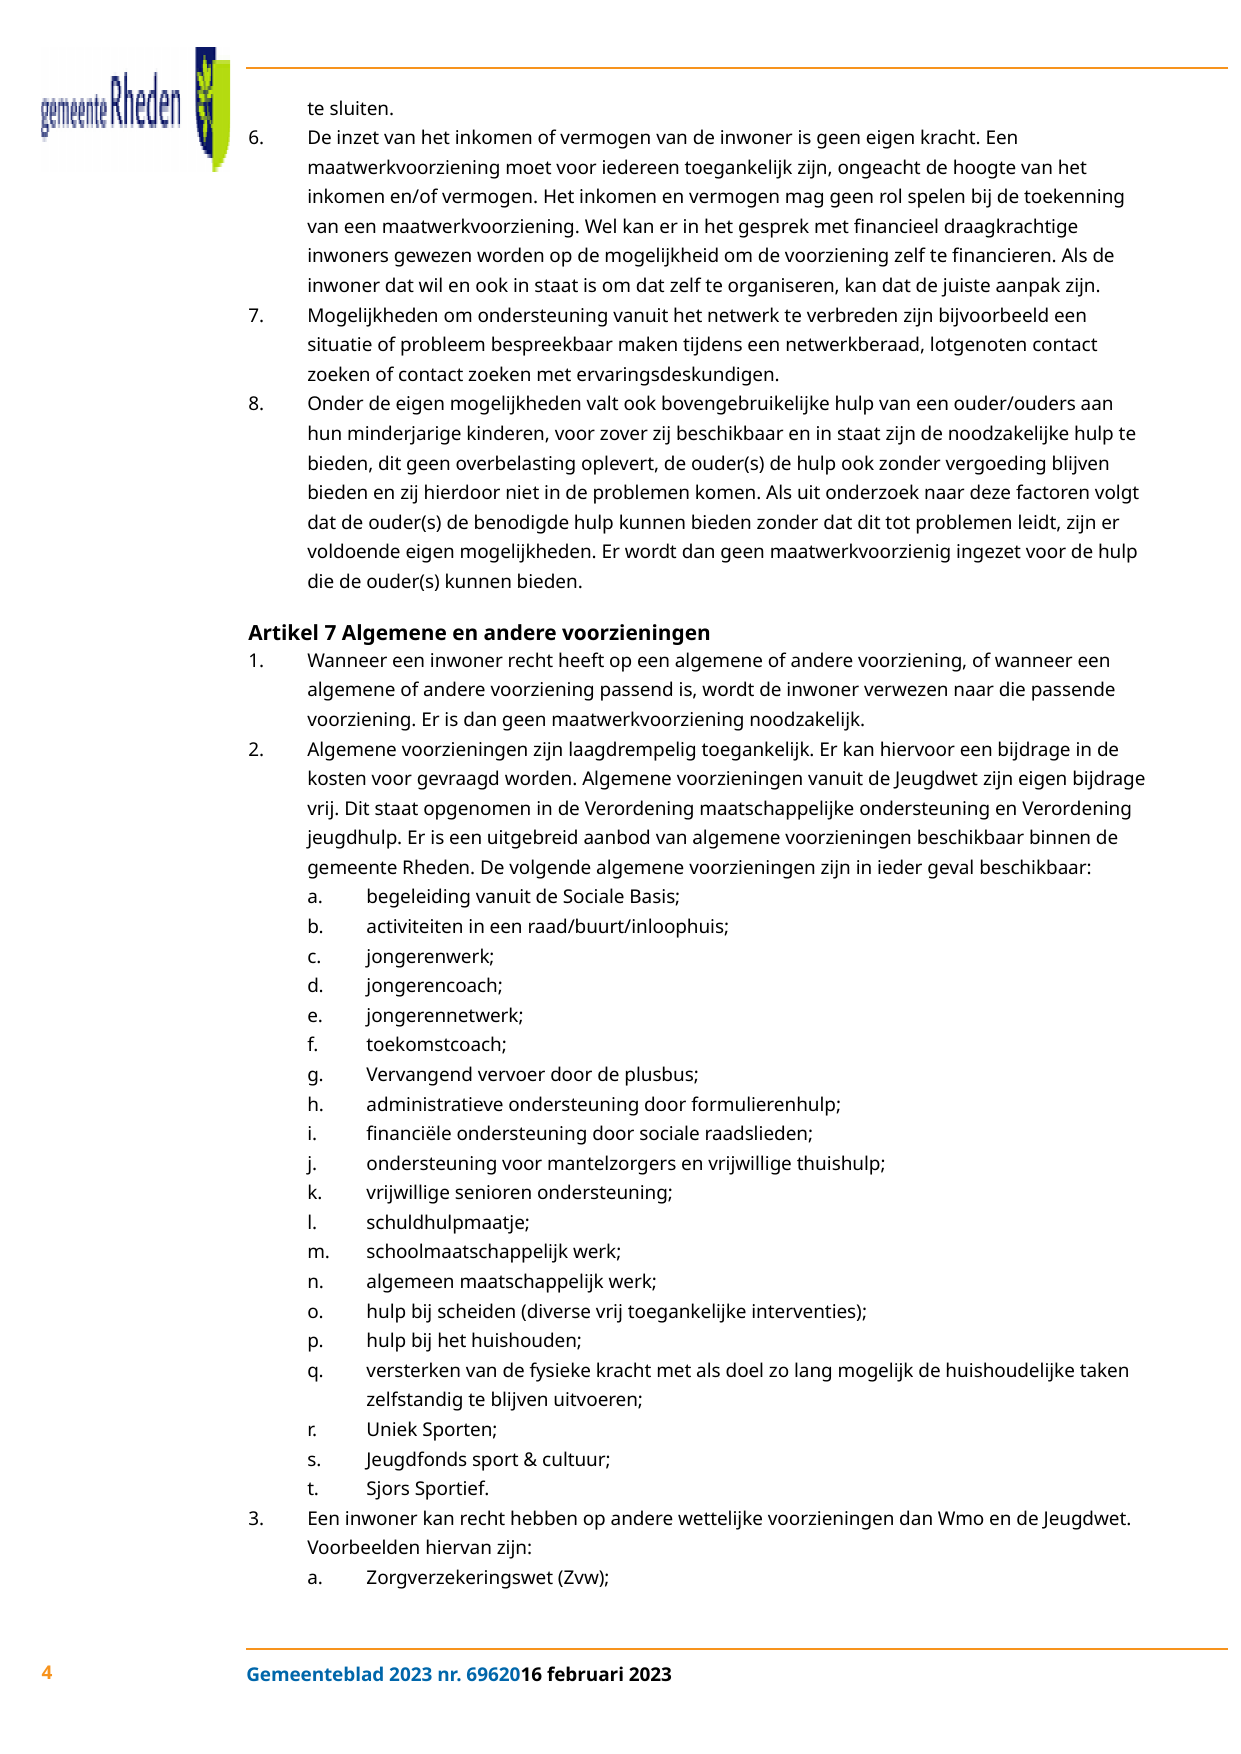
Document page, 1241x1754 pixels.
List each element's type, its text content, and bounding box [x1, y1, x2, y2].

list jongerennetwerk; [307, 1002, 1152, 1028]
list toekomstcoach; [307, 1032, 1152, 1057]
list Sjors Sportief. [307, 1475, 1152, 1501]
list Wanneer een inwoner recht heeft op een algemene of andere voorziening, of wanneer een algemene of andere voorziening passend is, wordt de inwoner verwezen naar die passende voorziening. Er is dan geen maatwerkvoorziening noodzakelijk. [248, 647, 1152, 732]
list jongerencoach; [307, 972, 1152, 998]
list ondersteuning voor mantelzorgers en vrijwillige thuishulp; [307, 1150, 1152, 1176]
list activiteiten in een raad/buurt/inloophuis; [307, 913, 1152, 939]
list te sluiten. [248, 95, 1152, 121]
list schuldhulpmaatje; [307, 1209, 1152, 1235]
picture [41, 47, 231, 172]
list schoolmaatschappelijk werk; [307, 1239, 1152, 1264]
list begeleiding vanuit de Sociale Basis; [307, 884, 1152, 909]
list Mogelijkheden om ondersteuning vanuit het netwerk te verbreden zijn bijvoorbeeld een situatie of probleem bespreekbaar maken tijdens een netwerkberaad, lotgenoten contact zoeken of contact zoeken met ervaringsdeskundigen. [248, 302, 1152, 387]
list Vervangend vervoer door de plusbus; [307, 1061, 1152, 1087]
list Uniek Sporten; [307, 1416, 1152, 1442]
list financiële ondersteuning door sociale raadslieden; [307, 1120, 1152, 1146]
list hulp bij het huishouden; [307, 1327, 1152, 1353]
list vrijwillige senioren ondersteuning; [307, 1179, 1152, 1205]
list Een inwoner kan recht hebben op andere wettelijke voorzieningen dan Wmo en de Jeugdwet. Voorbeelden hiervan zijn: [248, 1505, 1152, 1560]
text Artikel 7 Algemene en andere voorzieningen [248, 618, 1152, 647]
list Algemene voorzieningen zijn laagdrempelig toegankelijk. Er kan hiervoor een bijdrage in de kosten voor gevraagd worden. Algemene voorzieningen vanuit de Jeugdwet zijn eigen bijdrage vrij. Dit staat opgenomen in de Verordening maatschappelijke ondersteuning en Verordening jeugdhulp. Er is een uitgebreid aanbod van algemene voorzieningen beschikbaar binnen de gemeente Rheden. De volgende algemene voorzieningen zijn in ieder geval beschikbaar: [248, 736, 1152, 880]
list administratieve ondersteuning door formulierenhulp; [307, 1091, 1152, 1116]
list versterken van de fysieke kracht met als doel zo lang mogelijk de huishoudelijke taken zelfstandig te blijven uitvoeren; [307, 1357, 1152, 1412]
list Jeugdfonds sport & cultuur; [307, 1446, 1152, 1471]
list algemeen maatschappelijk werk; [307, 1268, 1152, 1294]
list hulp bij scheiden (diverse vrij toegankelijke interventies); [307, 1298, 1152, 1323]
list De inzet van het inkomen of vermogen van de inwoner is geen eigen kracht. Een maatwerkvoorziening moet voor iedereen toegankelijk zijn, ongeacht de hoogte van het inkomen en/of vermogen. Het inkomen en vermogen mag geen rol spelen bij de toekenning van een maatwerkvoorziening. Wel kan er in het gesprek met financieel draagkrachtige inwoners gewezen worden op de mogelijkheid om de voorziening zelf te financieren. Als de inwoner dat wil en ook in staat is om dat zelf te organiseren, kan dat de juiste aanpak zijn. [248, 124, 1152, 298]
list jongerenwerk; [307, 943, 1152, 968]
list Onder de eigen mogelijkheden valt ook bovengebruikelijke hulp van een ouder/ouders aan hun minderjarige kinderen, voor zover zij beschikbaar en in staat zijn de noodzakelijke hulp te bieden, dit geen overbelasting oplevert, de ouder(s) de hulp ook zonder vergoeding blijven bieden en zij hierdoor niet in de problemen komen. Als uit onderzoek naar deze factoren volgt dat de ouder(s) de benodigde hulp kunnen bieden zonder dat dit tot problemen leidt, zijn er voldoende eigen mogelijkheden. Er wordt dan geen maatwerkvoorzienig ingezet voor de hulp die de ouder(s) kunnen bieden. [248, 391, 1152, 594]
list Zorgverzekeringswet (Zvw); [307, 1564, 1152, 1590]
